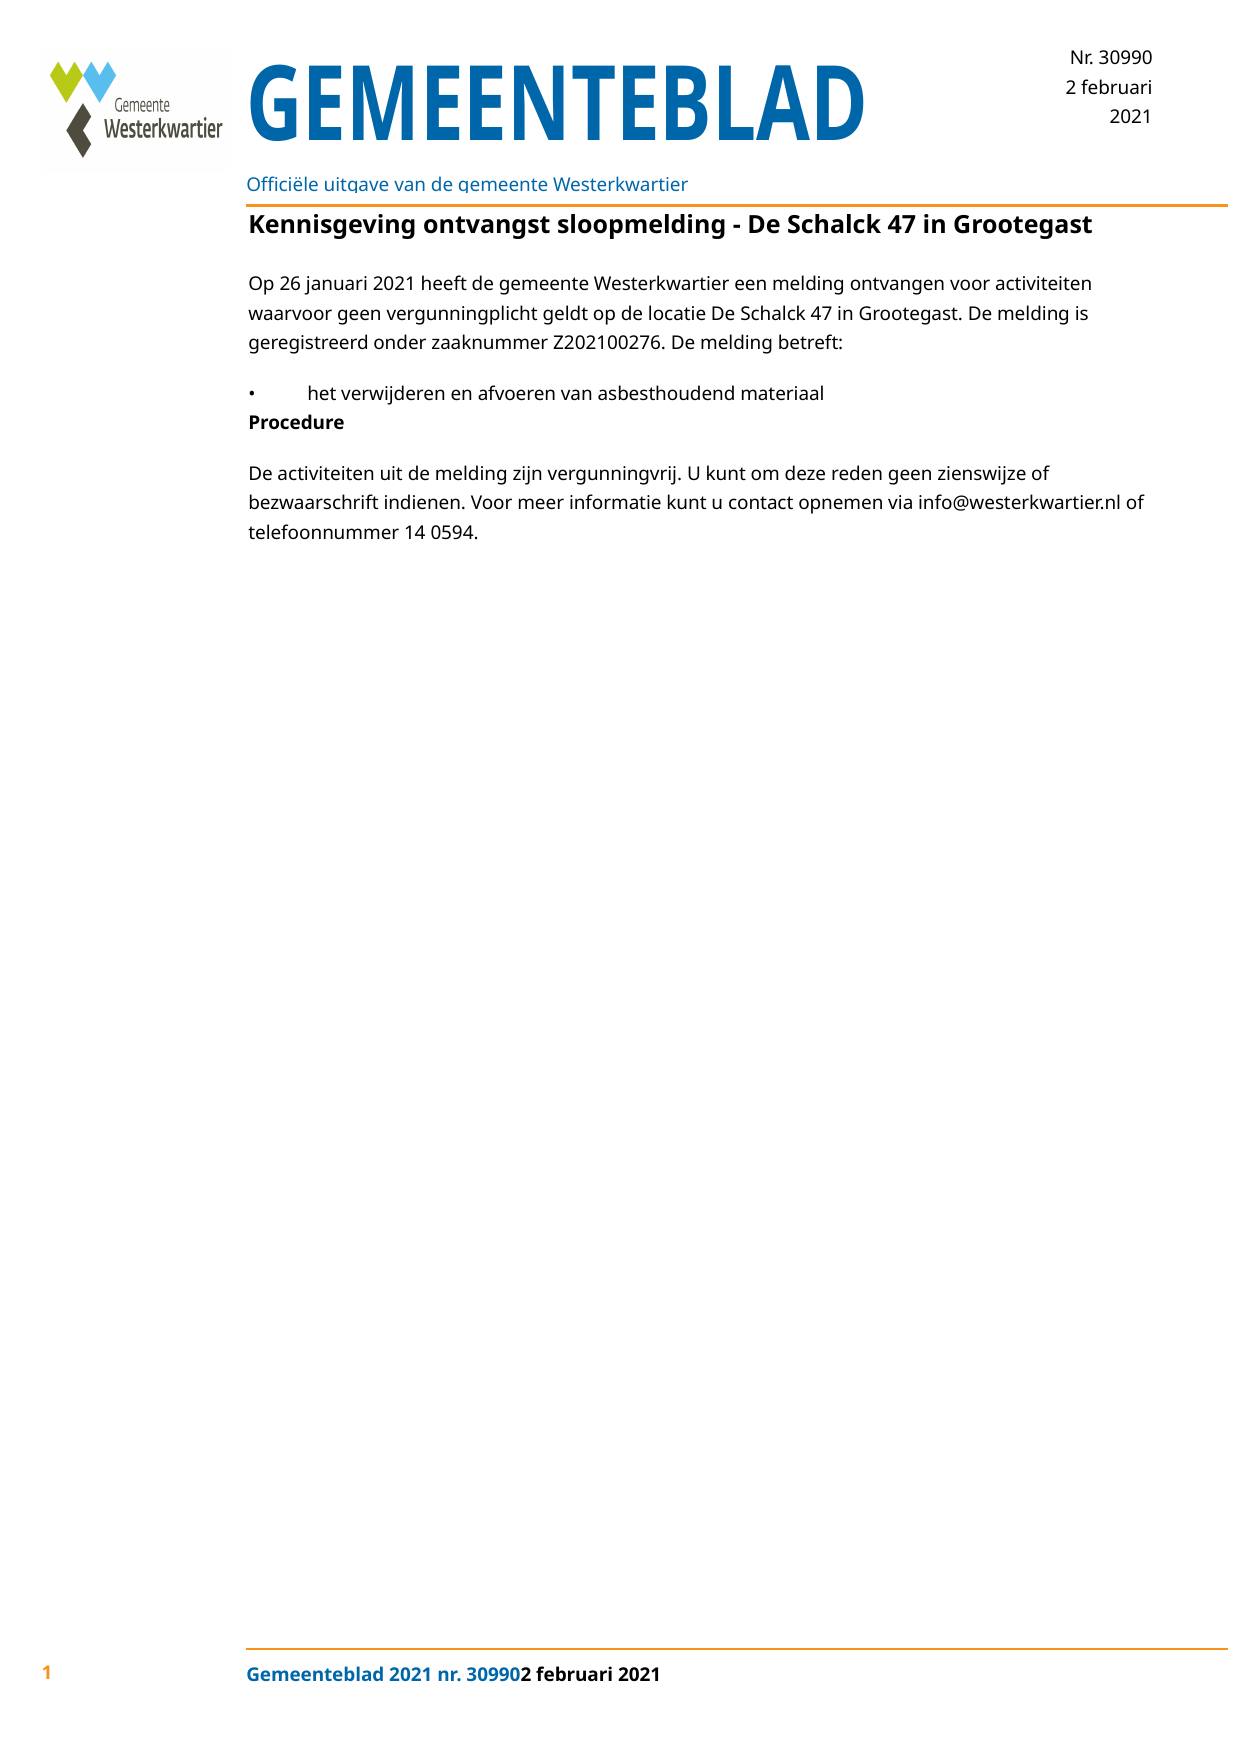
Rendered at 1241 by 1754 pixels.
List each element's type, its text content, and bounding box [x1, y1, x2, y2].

text De activiteiten uit de melding zijn vergunningvrij. U kunt om deze reden geen zienswijze of bezwaarschrift indienen. Voor meer informatie kunt u contact opnemen via info@westerkwartier.nl of telefoonnummer 14 0594. [248, 460, 1152, 545]
text Op 26 januari 2021 heeft de gemeente Westerkwartier een melding ontvangen voor activiteiten waarvoor geen vergunningplicht geldt op de locatie De Schalck 47 in Grootegast. De melding is geregistreerd onder zaaknummer Z202100276. De melding betreft: [248, 270, 1152, 355]
picture [41, 47, 231, 172]
text Kennisgeving ontvangst sloopmelding - De Schalck 47 in Grootegast [248, 207, 1152, 241]
list het verwijderen en afvoeren van asbesthoudend materiaal [248, 380, 1152, 406]
text Procedure [248, 409, 1152, 435]
